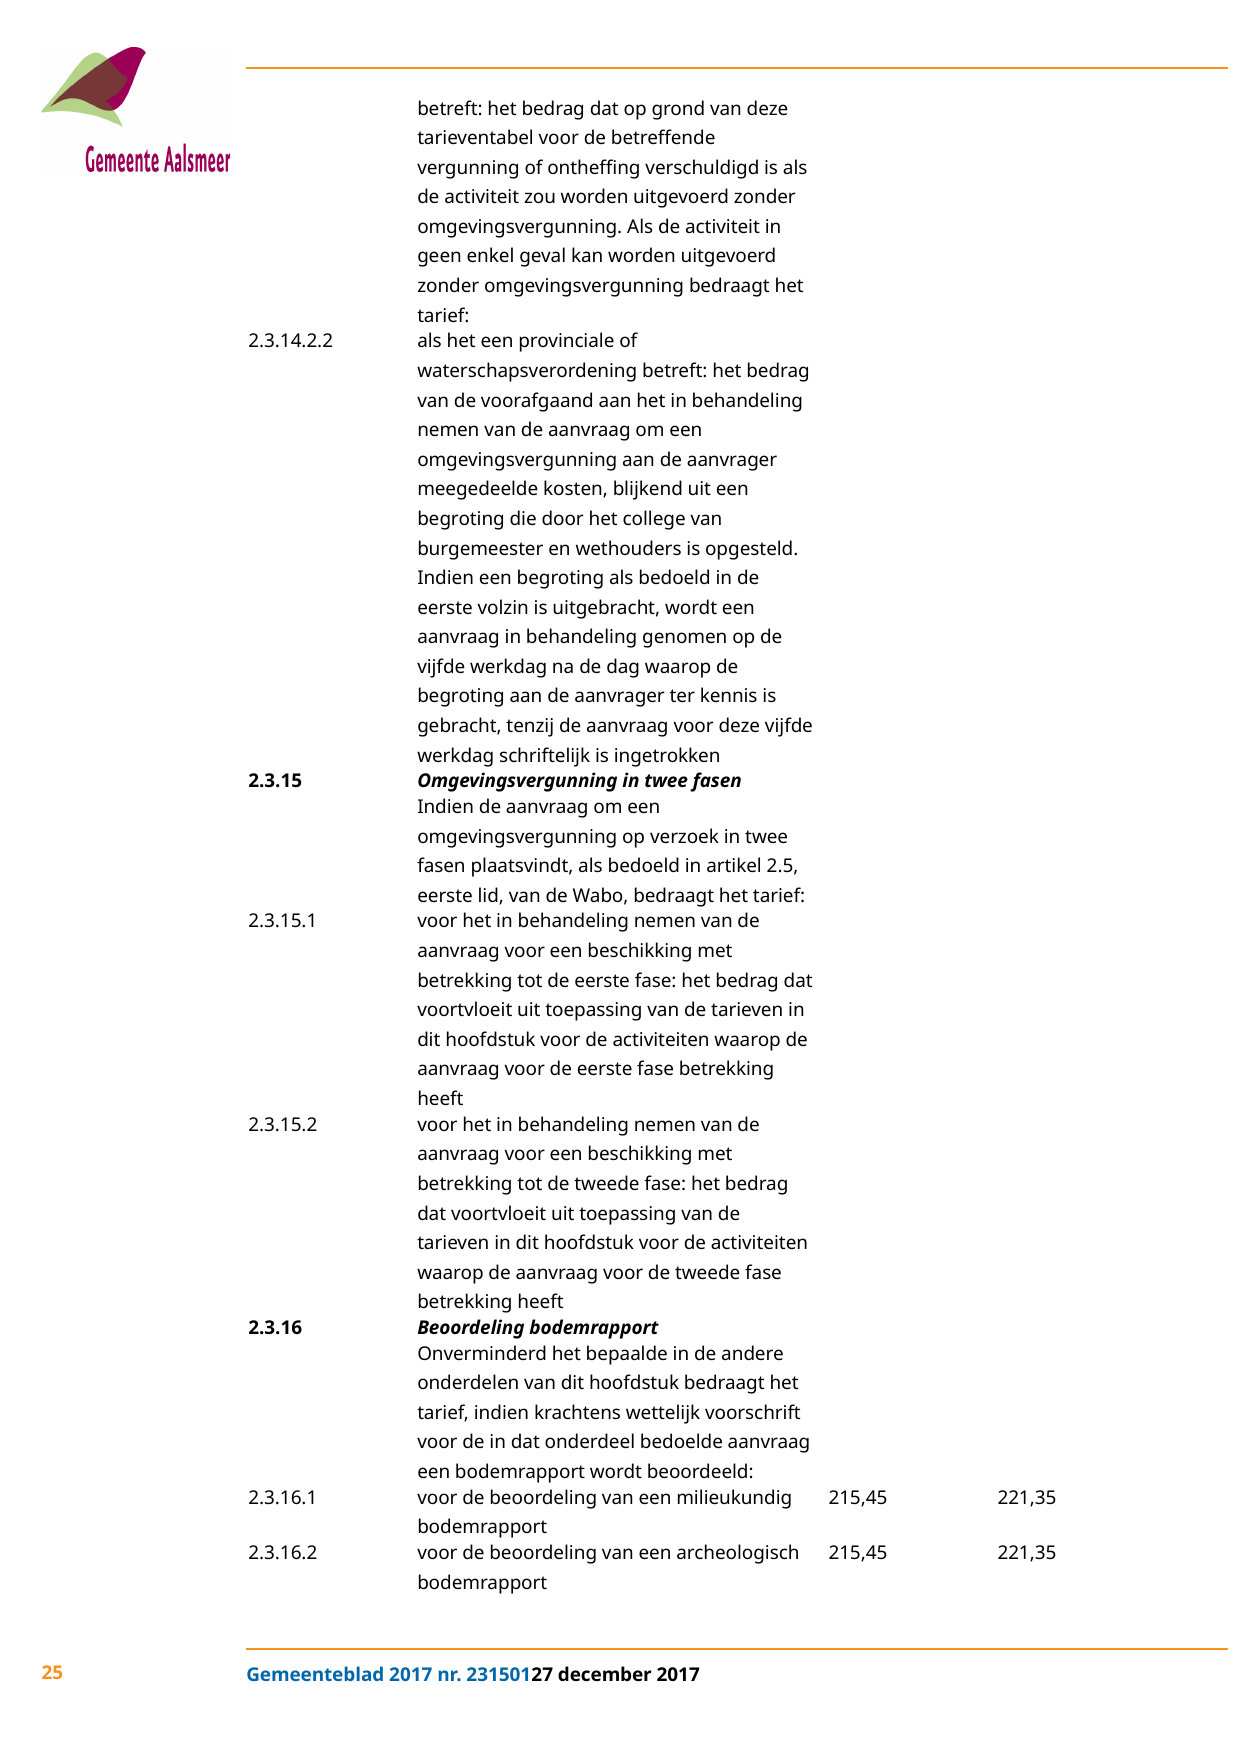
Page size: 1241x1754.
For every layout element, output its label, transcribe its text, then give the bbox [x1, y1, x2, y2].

table_cell [983, 768, 1152, 793]
table_cell als het een provinciale of waterschapsverordening betreft: het bedrag van de voorafgaand aan het in behandeling nemen van de aanvraag om een omgevingsvergunning aan de aanvrager meegedeelde kosten, blijkend uit een begroting die door het college van burgemeester en wethouders is opgesteld. Indien een begroting als bedoeld in de eerste volzin is uitgebracht, wordt een aanvraag in behandeling genomen op de vijfde werkdag na de dag waarop de begroting aan de aanvrager ter kennis is gebracht, tenzij de aanvraag voor deze vijfde werkdag schriftelijk is ingetrokken [417, 328, 814, 767]
table_cell [814, 793, 983, 908]
table_cell voor het in behandeling nemen van de aanvraag voor een beschikking met betrekking tot de eerste fase: het bedrag dat voortvloeit uit toepassing van de tarieven in dit hoofdstuk voor de activiteiten waarop de aanvraag voor de eerste fase betrekking heeft [417, 908, 814, 1111]
table_cell [248, 793, 417, 908]
table_cell [983, 793, 1152, 908]
table_cell voor de beoordeling van een archeologisch bodemrapport [417, 1539, 814, 1594]
table_cell 2.3.15 [248, 768, 417, 793]
table_cell [814, 1111, 983, 1314]
table_cell [248, 1340, 417, 1484]
table_cell 215,45 [814, 1539, 983, 1594]
table_cell [983, 1314, 1152, 1340]
table_cell [814, 95, 983, 328]
table_cell [248, 95, 417, 328]
table_cell [814, 1314, 983, 1340]
table_cell [983, 1340, 1152, 1484]
table_cell Onverminderd het bepaalde in de andere onderdelen van dit hoofdstuk bedraagt het tarief, indien krachtens wettelijk voorschrift voor de in dat onderdeel bedoelde aanvraag een bodemrapport wordt beoordeeld: [417, 1340, 814, 1484]
table_cell 2.3.15.1 [248, 908, 417, 1111]
table_cell Beoordeling bodemrapport [417, 1314, 814, 1340]
table_cell betreft: het bedrag dat op grond van deze tarieventabel voor de betreffende vergunning of ontheffing verschuldigd is als de activiteit zou worden uitgevoerd zonder omgevingsvergunning. Als de activiteit in geen enkel geval kan worden uitgevoerd zonder omgevingsvergunning bedraagt het tarief: [417, 95, 814, 328]
table_cell 221,35 [983, 1484, 1152, 1539]
table_cell [814, 1340, 983, 1484]
table_cell 2.3.14.2.2 [248, 328, 417, 767]
table_cell [983, 908, 1152, 1111]
table_cell 221,35 [983, 1539, 1152, 1594]
table_cell [814, 328, 983, 767]
table_cell voor de beoordeling van een milieukundig bodemrapport [417, 1484, 814, 1539]
table_cell Omgevingsvergunning in twee fasen [417, 768, 814, 793]
table_cell 2.3.16 [248, 1314, 417, 1340]
table_cell [983, 328, 1152, 767]
table_cell Indien de aanvraag om een omgevingsvergunning op verzoek in twee fasen plaatsvindt, als bedoeld in artikel 2.5, eerste lid, van de Wabo, bedraagt het tarief: [417, 793, 814, 908]
table_cell [983, 95, 1152, 328]
table_cell 215,45 [814, 1484, 983, 1539]
table_cell [814, 768, 983, 793]
table_cell [983, 1111, 1152, 1314]
picture [41, 47, 231, 172]
table_cell 2.3.16.1 [248, 1484, 417, 1539]
table_cell [814, 908, 983, 1111]
table_cell 2.3.15.2 [248, 1111, 417, 1314]
table_cell voor het in behandeling nemen van de aanvraag voor een beschikking met betrekking tot de tweede fase: het bedrag dat voortvloeit uit toepassing van de tarieven in dit hoofdstuk voor de activiteiten waarop de aanvraag voor de tweede fase betrekking heeft [417, 1111, 814, 1314]
table_cell 2.3.16.2 [248, 1539, 417, 1594]
